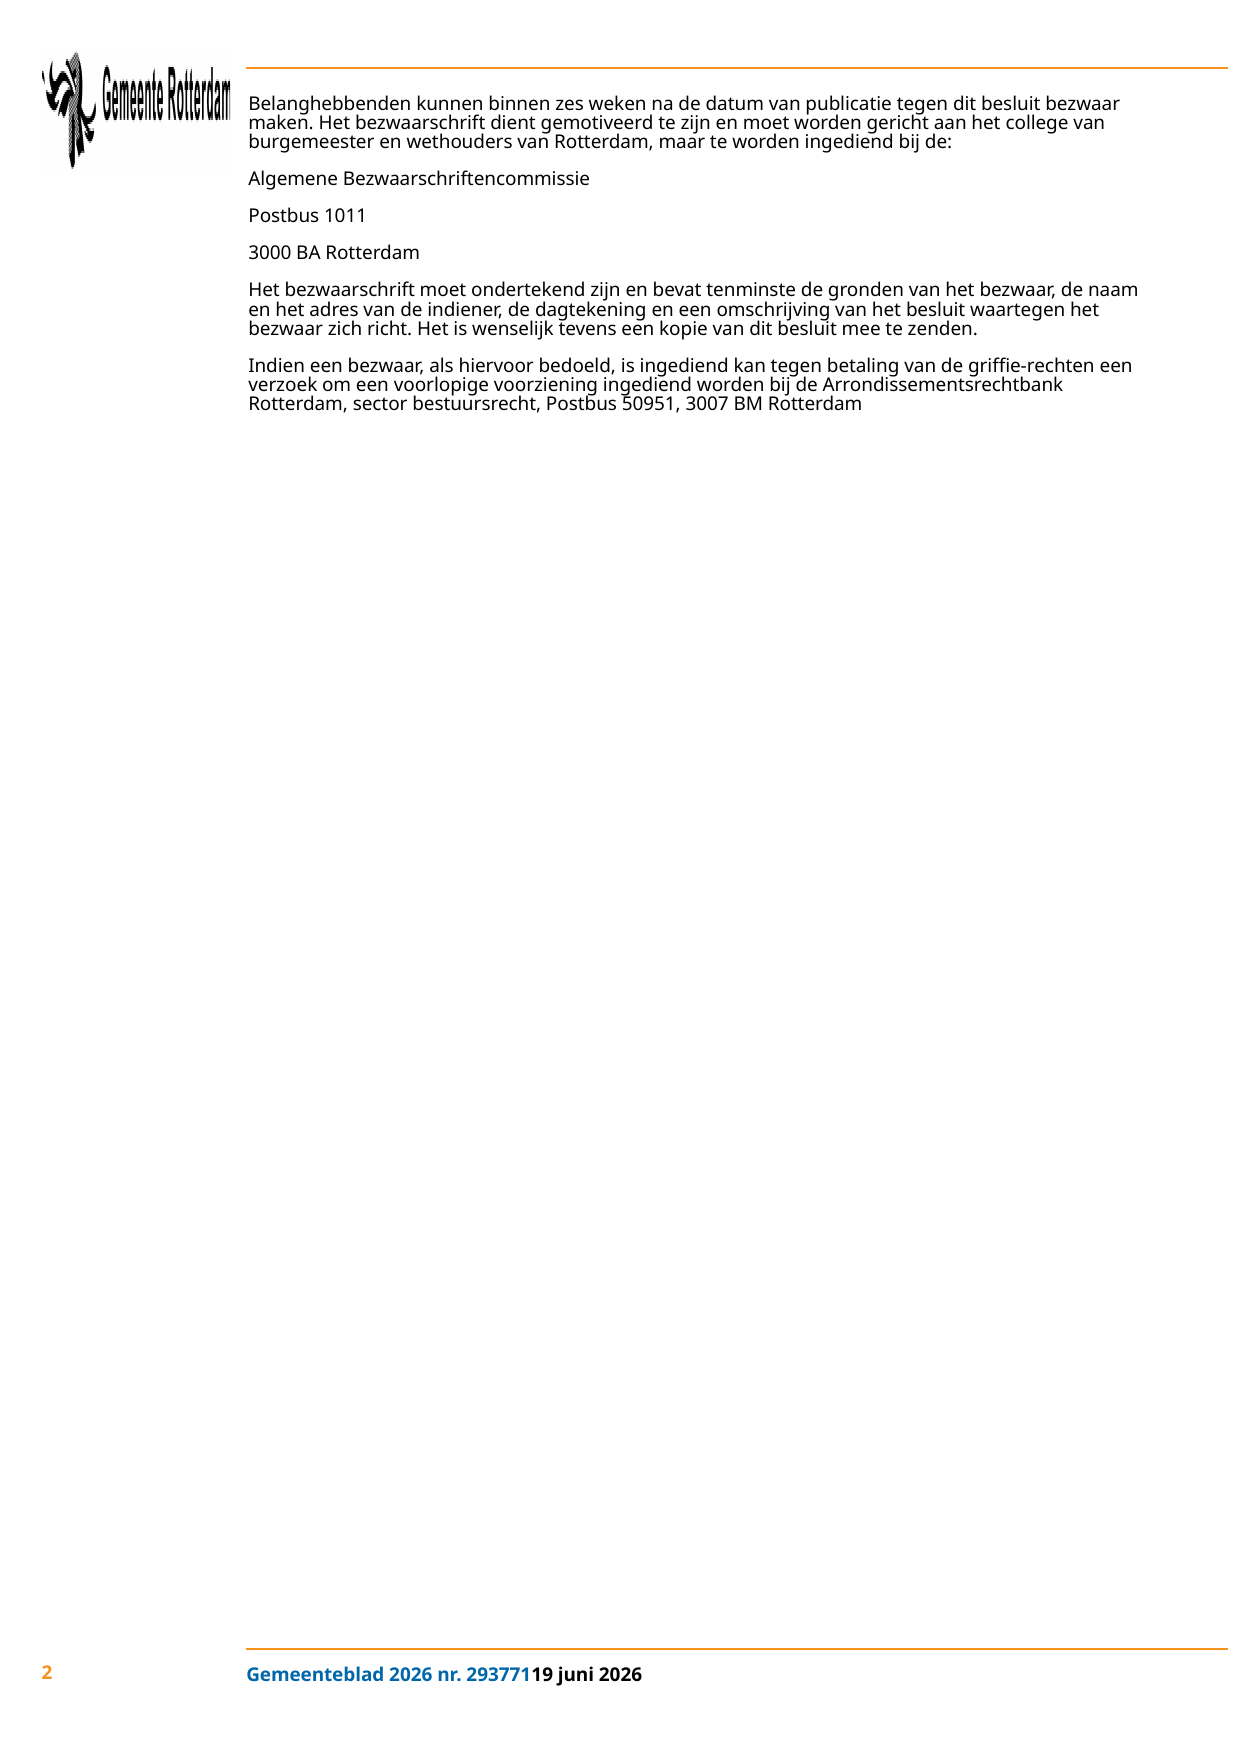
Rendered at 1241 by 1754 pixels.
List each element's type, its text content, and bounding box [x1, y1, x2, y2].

text Indien een bezwaar, als hiervoor bedoeld, is ingediend kan tegen betaling van de griffie-rechten een verzoek om een voorlopige voorziening ingediend worden bij de Arrondissementsrechtbank Rotterdam, sector bestuursrecht, Postbus 50951, 3007 BM Rotterdam [248, 357, 1152, 415]
picture [41, 47, 231, 172]
text Postbus 1011 [248, 207, 1152, 227]
text 3000 BA Rotterdam [248, 244, 1152, 264]
text Algemene Bezwaarschriftencommissie [248, 170, 1152, 190]
text Het bezwaarschrift moet ondertekend zijn en bevat tenminste de gronden van het bezwaar, de naam en het adres van de indiener, de dagtekening en een omschrijving van het besluit waartegen het bezwaar zich richt. Het is wenselijk tevens een kopie van dit besluit mee te zenden. [248, 281, 1152, 339]
text Belanghebbenden kunnen binnen zes weken na de datum van publicatie tegen dit besluit bezwaar maken. Het bezwaarschrift dient gemotiveerd te zijn en moet worden gericht aan het college van burgemeester en wethouders van Rotterdam, maar te worden ingediend bij de: [248, 95, 1152, 153]
